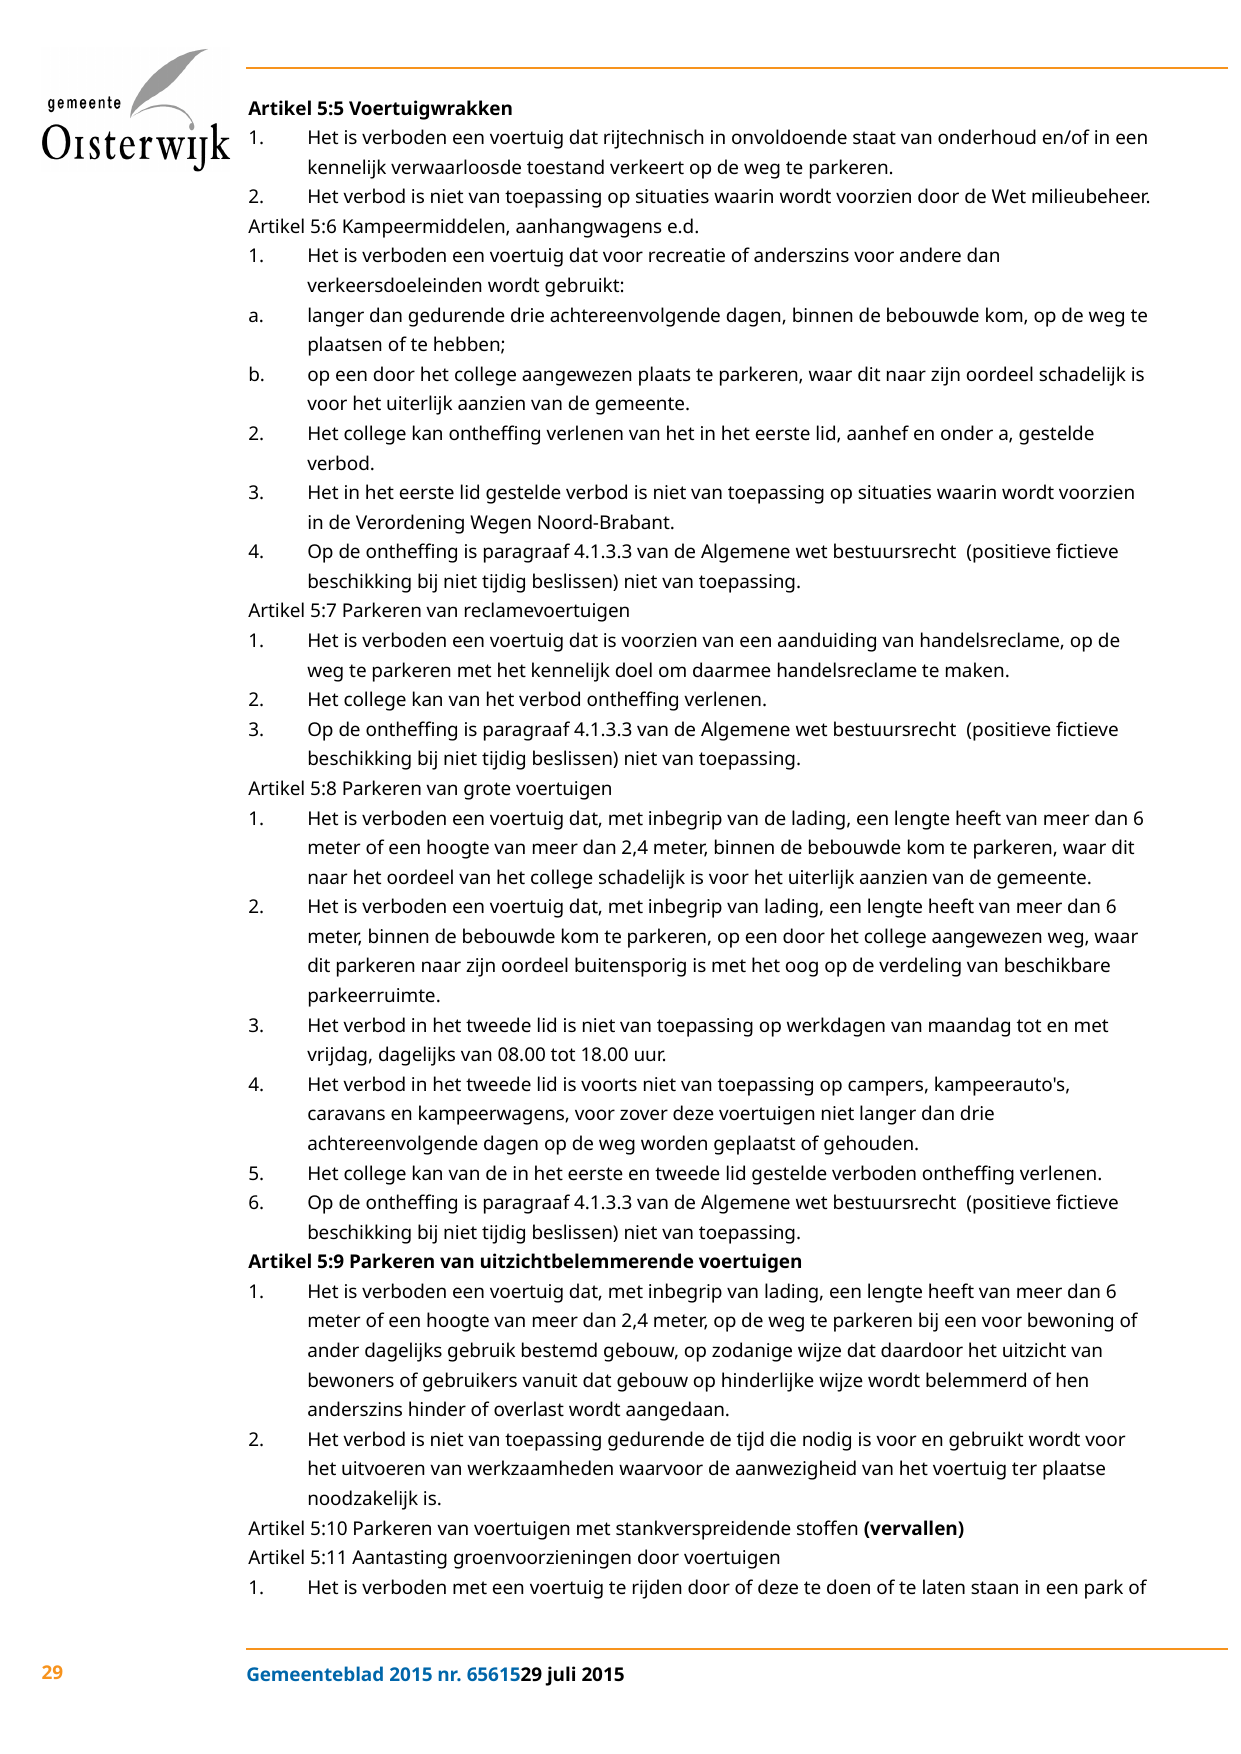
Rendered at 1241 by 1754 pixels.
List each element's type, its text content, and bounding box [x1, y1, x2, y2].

list Het college kan van de in het eerste en tweede lid gestelde verboden ontheffing verlenen. [248, 1160, 1152, 1186]
list Het is verboden met een voertuig te rijden door of deze te doen of te laten staan in een park of [248, 1574, 1152, 1600]
list langer dan gedurende drie achtereenvolgende dagen, binnen de bebouwde kom, op de weg te plaatsen of te hebben; [248, 302, 1152, 357]
list Het is verboden een voertuig dat, met inbegrip van lading, een lengte heeft van meer dan 6 meter of een hoogte van meer dan 2,4 meter, op de weg te parkeren bij een voor bewoning of ander dagelijks gebruik bestemd gebouw, op zodanige wijze dat daardoor het uitzicht van bewoners of gebruikers vanuit dat gebouw op hinderlijke wijze wordt belemmerd of hen anderszins hinder of overlast wordt aangedaan. [248, 1278, 1152, 1422]
list Het verbod in het tweede lid is niet van toepassing op werkdagen van maandag tot en met vrijdag, dagelijks van 08.00 tot 18.00 uur. [248, 1012, 1152, 1067]
text Artikel 5:5 Voertuigwrakken [248, 95, 1152, 121]
text Artikel 5:8 Parkeren van grote voertuigen [248, 775, 1152, 801]
list Het is verboden een voertuig dat rijtechnisch in onvoldoende staat van onderhoud en/of in een kennelijk verwaarloosde toestand verkeert op de weg te parkeren. [248, 124, 1152, 180]
list Op de ontheffing is paragraaf 4.1.3.3 van de Algemene wet bestuursrecht (positieve fictieve beschikking bij niet tijdig beslissen) niet van toepassing. [248, 538, 1152, 594]
list Het verbod in het tweede lid is voorts niet van toepassing op campers, kampeerauto's, caravans en kampeerwagens, voor zover deze voertuigen niet langer dan drie achtereenvolgende dagen op de weg worden geplaatst of gehouden. [248, 1071, 1152, 1156]
list Het is verboden een voertuig dat voor recreatie of anderszins voor andere dan verkeersdoeleinden wordt gebruikt: [248, 243, 1152, 298]
list Het is verboden een voertuig dat, met inbegrip van de lading, een lengte heeft van meer dan 6 meter of een hoogte van meer dan 2,4 meter, binnen de bebouwde kom te parkeren, waar dit naar het oordeel van het college schadelijk is voor het uiterlijk aanzien van de gemeente. [248, 805, 1152, 890]
text Artikel 5:7 Parkeren van reclamevoertuigen [248, 598, 1152, 623]
list op een door het college aangewezen plaats te parkeren, waar dit naar zijn oordeel schadelijk is voor het uiterlijk aanzien van de gemeente. [248, 361, 1152, 416]
list Het is verboden een voertuig dat, met inbegrip van lading, een lengte heeft van meer dan 6 meter, binnen de bebouwde kom te parkeren, op een door het college aangewezen weg, waar dit parkeren naar zijn oordeel buitensporig is met het oog op de verdeling van beschikbare parkeerruimte. [248, 893, 1152, 1008]
text Artikel 5:6 Kampeermiddelen, aanhangwagens e.d. [248, 213, 1152, 239]
list Het is verboden een voertuig dat is voorzien van een aanduiding van handelsreclame, op de weg te parkeren met het kennelijk doel om daarmee handelsreclame te maken. [248, 627, 1152, 683]
text Artikel 5:10 Parkeren van voertuigen met stankverspreidende stoffen (vervallen) [248, 1515, 1152, 1541]
list Op de ontheffing is paragraaf 4.1.3.3 van de Algemene wet bestuursrecht (positieve fictieve beschikking bij niet tijdig beslissen) niet van toepassing. [248, 1189, 1152, 1245]
text Artikel 5:9 Parkeren van uitzichtbelemmerende voertuigen [248, 1248, 1152, 1274]
picture [41, 47, 231, 172]
text Artikel 5:11 Aantasting groenvoorzieningen door voertuigen [248, 1544, 1152, 1570]
list Het verbod is niet van toepassing gedurende de tijd die nodig is voor en gebruikt wordt voor het uitvoeren van werkzaamheden waarvoor de aanwezigheid van het voertuig ter plaatse noodzakelijk is. [248, 1426, 1152, 1511]
list Het in het eerste lid gestelde verbod is niet van toepassing op situaties waarin wordt voorzien in de Verordening Wegen Noord-Brabant. [248, 479, 1152, 535]
list Het college kan van het verbod ontheffing verlenen. [248, 686, 1152, 712]
list Op de ontheffing is paragraaf 4.1.3.3 van de Algemene wet bestuursrecht (positieve fictieve beschikking bij niet tijdig beslissen) niet van toepassing. [248, 716, 1152, 771]
list Het college kan ontheffing verlenen van het in het eerste lid, aanhef en onder a, gestelde verbod. [248, 420, 1152, 476]
list Het verbod is niet van toepassing op situaties waarin wordt voorzien door de Wet milieubeheer. [248, 183, 1152, 209]
